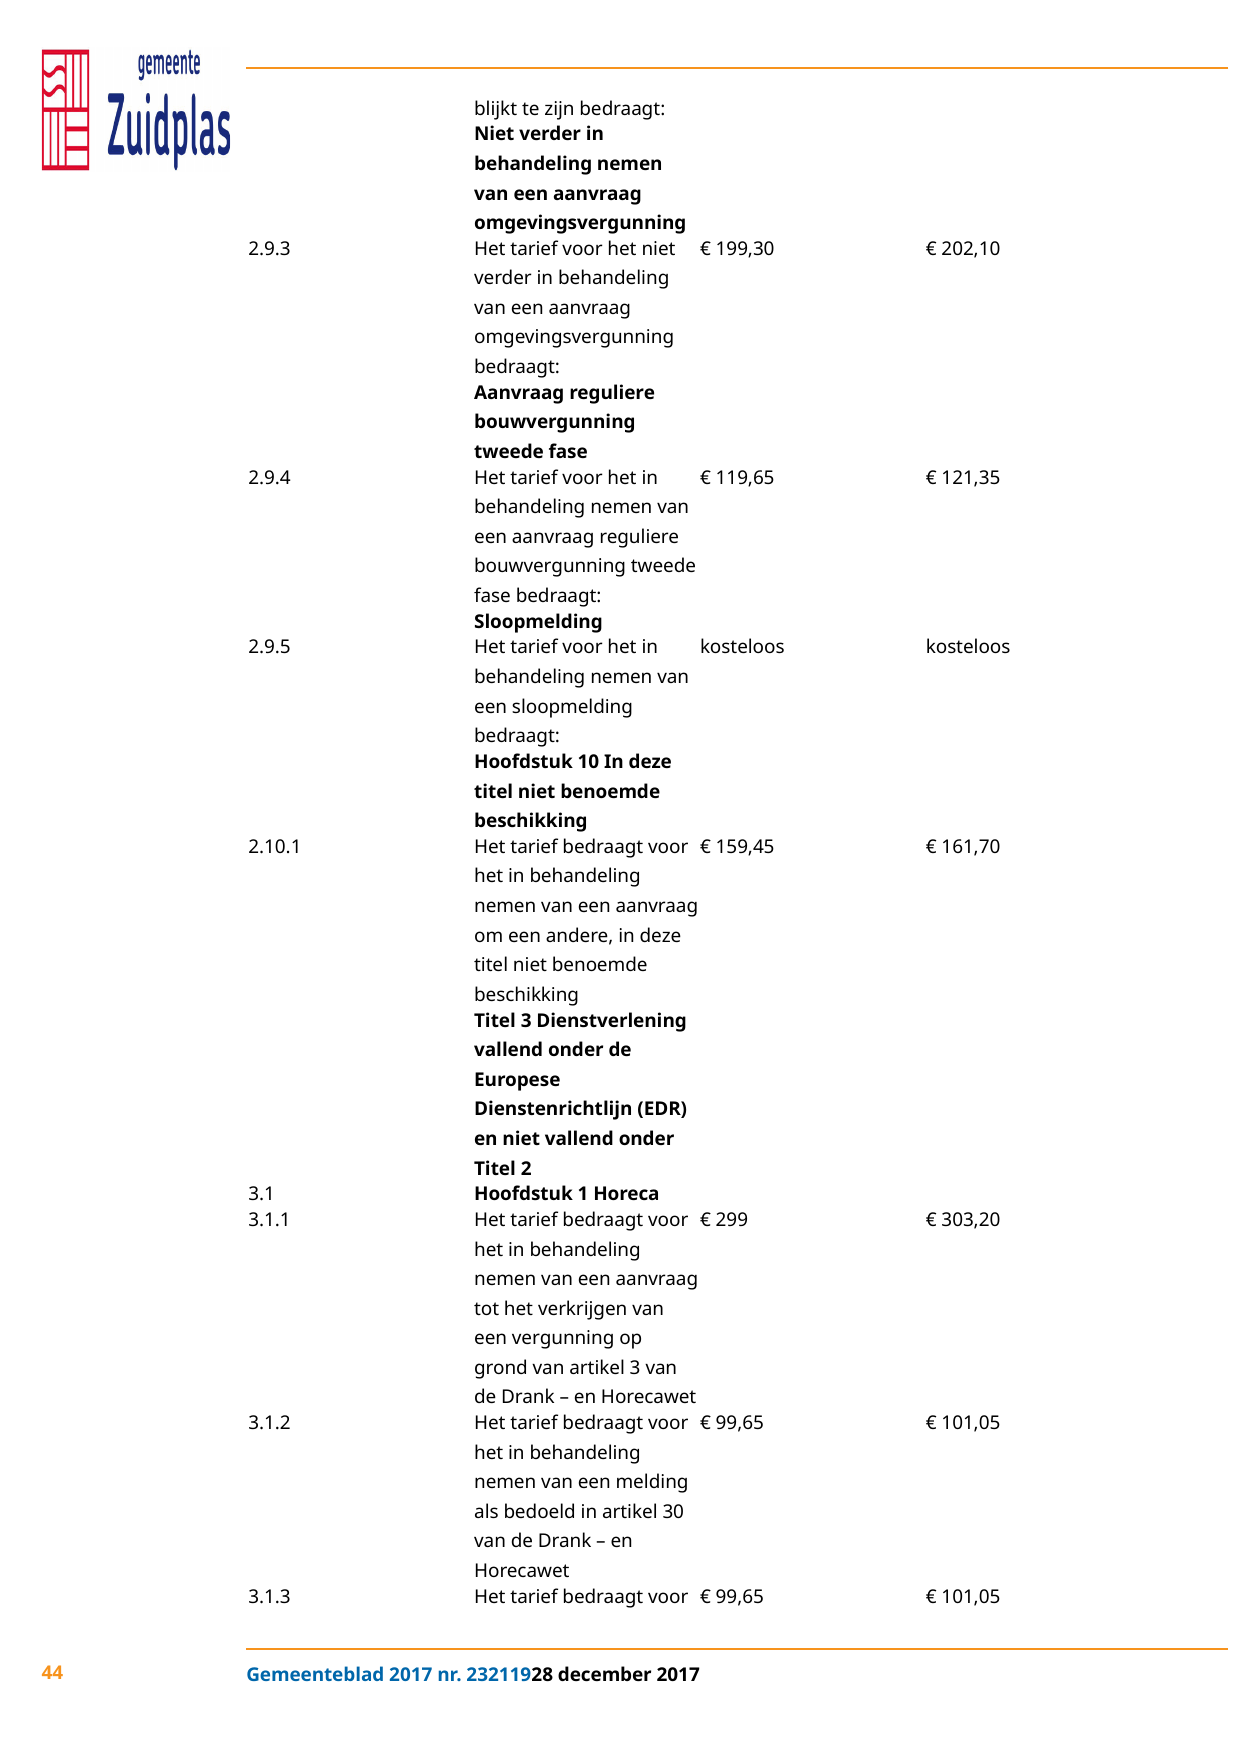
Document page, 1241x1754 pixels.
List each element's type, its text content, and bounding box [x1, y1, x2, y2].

table_cell Het tarief bedraagt voor het in behandeling nemen van een aanvraag tot het verkrijgen van een vergunning op grond van artikel 3 van de Drank – en Horecawet [474, 1206, 700, 1409]
table_cell € 161,70 [926, 833, 1152, 1007]
table_cell Hoofdstuk 10 In deze titel niet benoemde beschikking [474, 748, 700, 833]
table_cell 3.1.2 [248, 1409, 474, 1583]
table_cell [248, 121, 474, 235]
table_cell [926, 608, 1152, 634]
table_cell € 99,65 [700, 1583, 926, 1609]
table_cell [248, 95, 474, 121]
table_cell [700, 1180, 926, 1206]
table_cell 3.1.1 [248, 1206, 474, 1409]
table_cell Hoofdstuk 1 Horeca [474, 1180, 700, 1206]
table_cell [926, 1180, 1152, 1206]
table_cell € 202,10 [926, 235, 1152, 379]
table_cell [248, 1007, 474, 1180]
table_cell Aanvraag reguliere bouwvergunning tweede fase [474, 379, 700, 464]
table_cell [248, 748, 474, 833]
table_cell € 299 [700, 1206, 926, 1409]
table_cell 2.9.4 [248, 464, 474, 608]
table_cell 2.10.1 [248, 833, 474, 1007]
table_cell € 99,65 [700, 1409, 926, 1583]
table_cell € 119,65 [700, 464, 926, 608]
table_cell € 159,45 [700, 833, 926, 1007]
table_cell [926, 379, 1152, 464]
table_cell [926, 121, 1152, 235]
table_cell kosteloos [700, 634, 926, 748]
table_cell € 101,05 [926, 1409, 1152, 1583]
table_cell [926, 95, 1152, 121]
table_cell 3.1.3 [248, 1583, 474, 1609]
table_cell Sloopmelding [474, 608, 700, 634]
table_cell Titel 3 Dienstverlening vallend onder de Europese Dienstenrichtlijn (EDR) en niet vallend onder Titel 2 [474, 1007, 700, 1180]
table_cell € 303,20 [926, 1206, 1152, 1409]
table_cell [700, 379, 926, 464]
table_cell Het tarief bedraagt voor [474, 1583, 700, 1609]
table_cell Niet verder in behandeling nemen van een aanvraag omgevingsvergunning [474, 121, 700, 235]
table_cell € 199,30 [700, 235, 926, 379]
table_cell [926, 1007, 1152, 1180]
table_cell kosteloos [926, 634, 1152, 748]
table_cell Het tarief bedraagt voor het in behandeling nemen van een aanvraag om een andere, in deze titel niet benoemde beschikking [474, 833, 700, 1007]
table_cell [926, 748, 1152, 833]
picture [41, 47, 231, 172]
table_cell 2.9.5 [248, 634, 474, 748]
table_cell [700, 121, 926, 235]
table_cell Het tarief bedraagt voor het in behandeling nemen van een melding als bedoeld in artikel 30 van de Drank – en Horecawet [474, 1409, 700, 1583]
table_cell 3.1 [248, 1180, 474, 1206]
table_cell [700, 1007, 926, 1180]
table_cell Het tarief voor het niet verder in behandeling van een aanvraag omgevingsvergunning bedraagt: [474, 235, 700, 379]
table_cell € 101,05 [926, 1583, 1152, 1609]
table_cell 2.9.3 [248, 235, 474, 379]
table_cell € 121,35 [926, 464, 1152, 608]
table_cell [700, 95, 926, 121]
table_cell [248, 379, 474, 464]
table_cell Het tarief voor het in behandeling nemen van een sloopmelding bedraagt: [474, 634, 700, 748]
table_cell [248, 608, 474, 634]
table_cell Het tarief voor het in behandeling nemen van een aanvraag reguliere bouwvergunning tweede fase bedraagt: [474, 464, 700, 608]
table_cell blijkt te zijn bedraagt: [474, 95, 700, 121]
table_cell [700, 608, 926, 634]
table_cell [700, 748, 926, 833]
